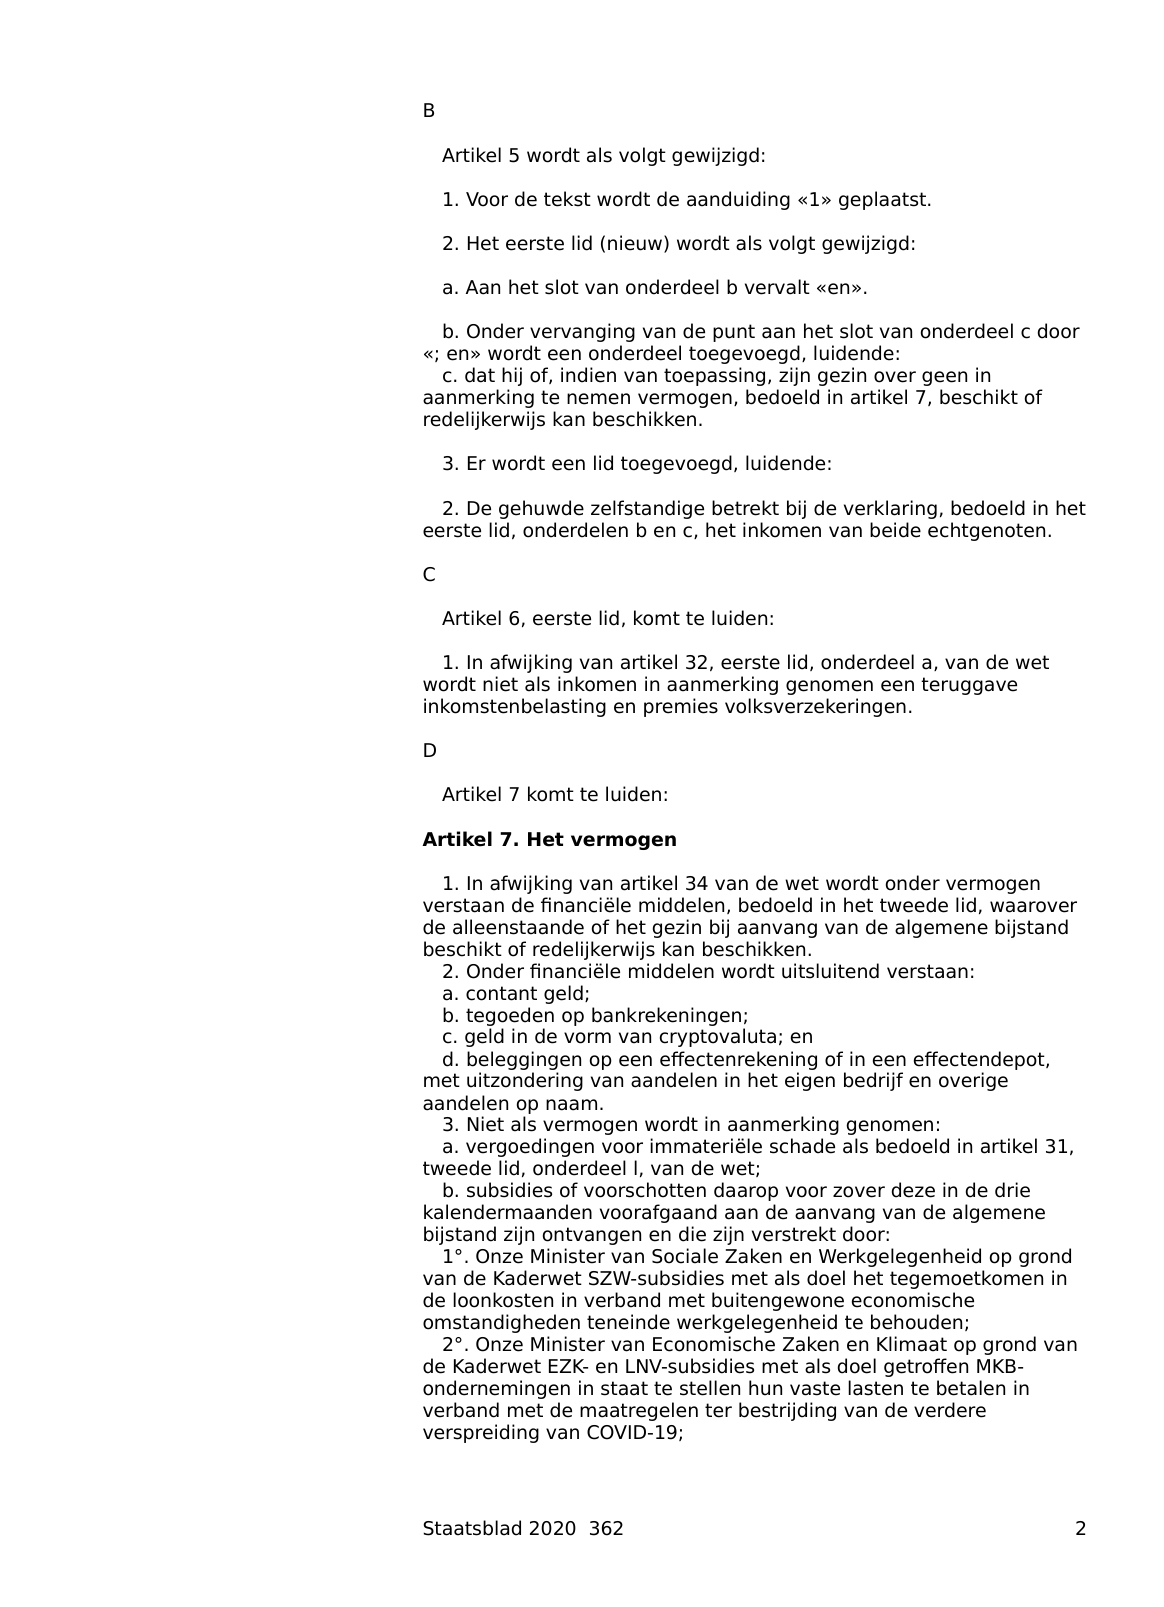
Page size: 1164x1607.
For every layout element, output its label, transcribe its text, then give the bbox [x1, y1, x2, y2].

text 2. De gehuwde zelfstandige betrekt bij de verklaring, bedoeld in het eerste lid, onderdelen b en c, het inkomen van beide echtgenoten. [422, 497, 1087, 541]
text D [422, 740, 1087, 762]
text Artikel 5 wordt als volgt gewijzigd: [422, 144, 1087, 167]
text Artikel 7 komt te luiden: [422, 784, 1087, 806]
text 1. In afwijking van artikel 32, eerste lid, onderdeel a, van de wet wordt niet als inkomen in aanmerking genomen een teruggave inkomstenbelasting en premies volksverzekeringen. [422, 652, 1087, 718]
text 1°. Onze Minister van Sociale Zaken en Werkgelegenheid op grond van de Kaderwet SZW-subsidies met als doel het tegemoetkomen in de loonkosten in verband met buitengewone economische omstandigheden teneinde werkgelegenheid te behouden; [422, 1246, 1087, 1334]
text b. Onder vervanging van de punt aan het slot van onderdeel c door «; en» wordt een onderdeel toegevoegd, luidende: [422, 321, 1087, 365]
text a. Aan het slot van onderdeel b vervalt «en». [422, 277, 1087, 299]
text 1. Voor de tekst wordt de aanduiding «1» geplaatst. [422, 189, 1087, 211]
text d. beleggingen op een effectenrekening of in een effectendepot, met uitzondering van aandelen in het eigen bedrijf en overige aandelen op naam. [422, 1048, 1087, 1114]
text 3. Er wordt een lid toegevoegd, luidende: [422, 453, 1087, 475]
text 2. Onder financiële middelen wordt uitsluitend verstaan: [422, 961, 1087, 982]
text 1. In afwijking van artikel 34 van de wet wordt onder vermogen verstaan de financiële middelen, bedoeld in het tweede lid, waarover de alleenstaande of het gezin bij aanvang van de algemene bijstand beschikt of redelijkerwijs kan beschikken. [422, 873, 1087, 961]
text c. geld in de vorm van cryptovaluta; en [422, 1026, 1087, 1048]
text a. contant geld; [422, 982, 1087, 1004]
text b. subsidies of voorschotten daarop voor zover deze in de drie kalendermaanden voorafgaand aan de aanvang van de algemene bijstand zijn ontvangen en die zijn verstrekt door: [422, 1180, 1087, 1246]
text B [422, 100, 1087, 122]
text C [422, 564, 1087, 586]
text Artikel 6, eerste lid, komt te luiden: [422, 608, 1087, 630]
subtitle Artikel 7. Het vermogen [422, 828, 1087, 850]
text c. dat hij of, indien van toepassing, zijn gezin over geen in aanmerking te nemen vermogen, bedoeld in artikel 7, beschikt of redelijkerwijs kan beschikken. [422, 365, 1087, 431]
text 2. Het eerste lid (nieuw) wordt als volgt gewijzigd: [422, 233, 1087, 255]
text b. tegoeden op bankrekeningen; [422, 1004, 1087, 1026]
text 2°. Onze Minister van Economische Zaken en Klimaat op grond van de Kaderwet EZK- en LNV-subsidies met als doel getroffen MKB-ondernemingen in staat te stellen hun vaste lasten te betalen in verband met de maatregelen ter bestrijding van de verdere verspreiding van COVID-19; [422, 1334, 1087, 1444]
text a. vergoedingen voor immateriële schade als bedoeld in artikel 31, tweede lid, onderdeel l, van de wet; [422, 1136, 1087, 1180]
text 3. Niet als vermogen wordt in aanmerking genomen: [422, 1114, 1087, 1136]
